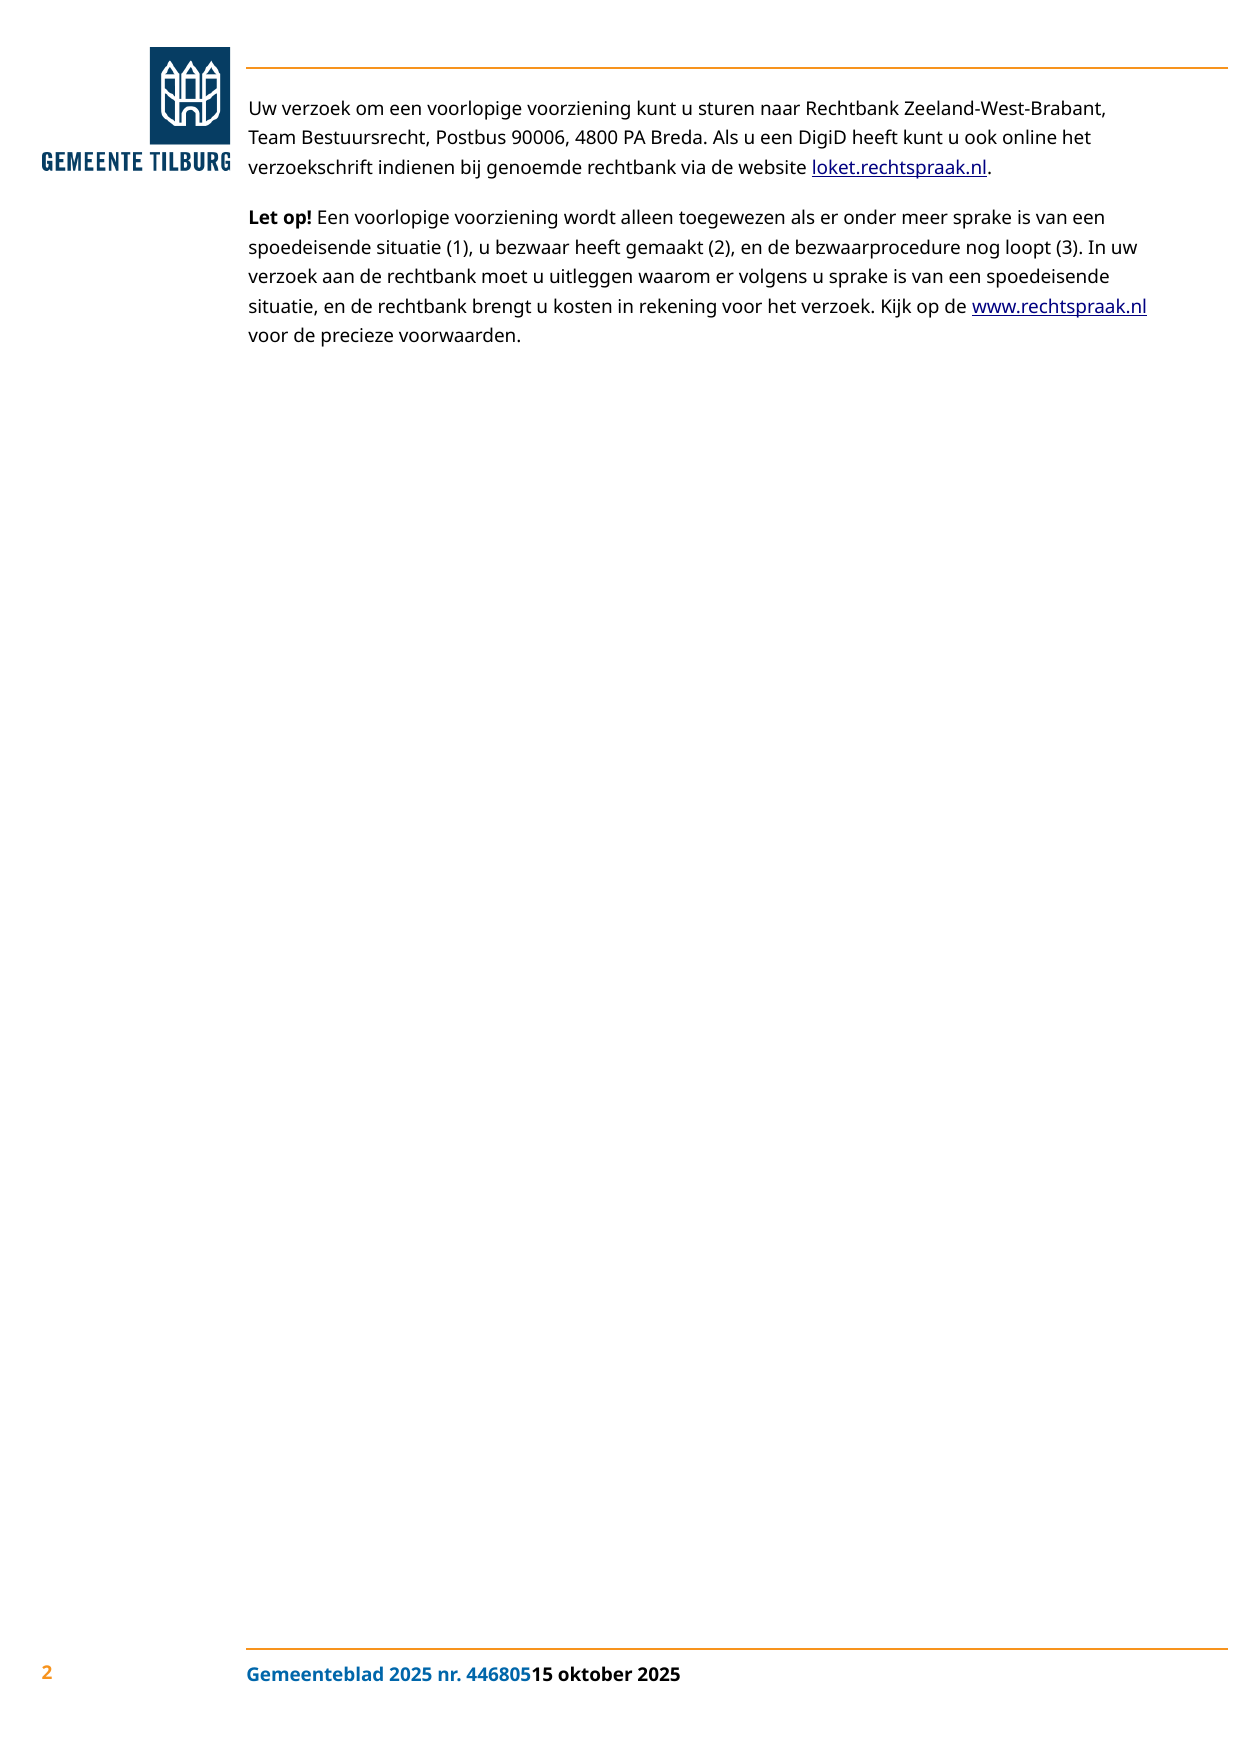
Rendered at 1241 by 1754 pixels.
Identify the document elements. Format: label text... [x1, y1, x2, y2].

text Uw verzoek om een voorlopige voorziening kunt u sturen naar Rechtbank Zeeland-West-Brabant, Team Bestuursrecht, Postbus 90006, 4800 PA Breda. Als u een DigiD heeft kunt u ook online het verzoekschrift indienen bij genoemde rechtbank via de website loket.rechtspraak.nl. [248, 95, 1152, 180]
picture [41, 47, 231, 172]
text Let op! Een voorlopige voorziening wordt alleen toegewezen als er onder meer sprake is van een spoedeisende situatie (1), u bezwaar heeft gemaakt (2), en de bezwaarprocedure nog loopt (3). In uw verzoek aan de rechtbank moet u uitleggen waarom er volgens u sprake is van een spoedeisende situatie, en de rechtbank brengt u kosten in rekening voor het verzoek. Kijk op de www.rechtspraak.nl voor de precieze voorwaarden. [248, 204, 1152, 348]
